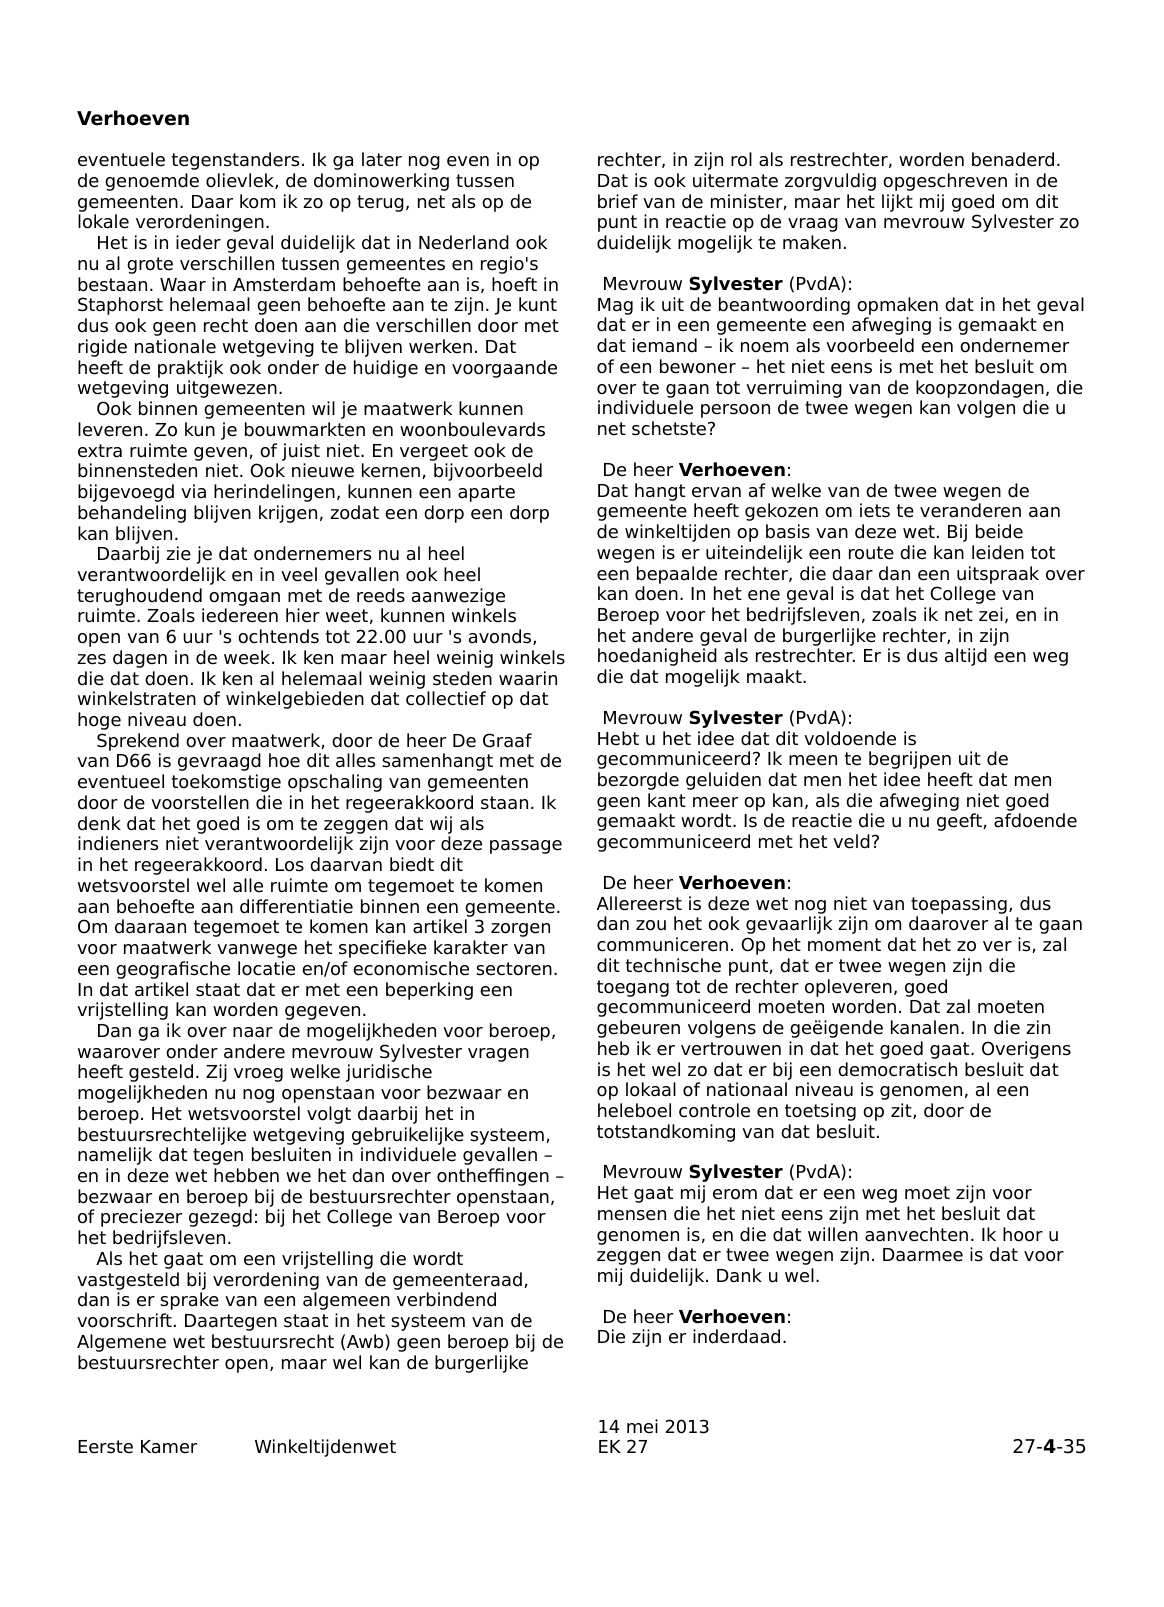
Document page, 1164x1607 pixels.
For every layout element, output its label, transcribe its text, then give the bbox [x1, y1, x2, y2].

text Die zijn er inderdaad. [596, 1327, 1087, 1348]
text Dan ga ik over naar de mogelijkheden voor beroep, waarover onder andere mevrouw Sylvester vragen heeft gesteld. Zij vroeg welke juridische mogelijkheden nu nog openstaan voor bezwaar en beroep. Het wetsvoorstel volgt daarbij het in bestuursrechtelijke wetgeving gebruikelijke systeem, namelijk dat tegen besluiten in individuele gevallen – en in deze wet hebben we het dan over ontheffingen – bezwaar en beroep bij de bestuursrechter openstaan, of preciezer gezegd: bij het College van Beroep voor het bedrijfsleven. [77, 1021, 567, 1249]
text Het is in ieder geval duidelijk dat in Nederland ook nu al grote verschillen tussen gemeentes en regio's bestaan. Waar in Amsterdam behoefte aan is, hoeft in Staphorst helemaal geen behoefte aan te zijn. Je kunt dus ook geen recht doen aan die verschillen door met rigide nationale wetgeving te blijven werken. Dat heeft de praktijk ook onder de huidige en voorgaande wetgeving uitgewezen. [77, 233, 567, 399]
text Mevrouw Sylvester (PvdA): [596, 1162, 1087, 1183]
text De heer Verhoeven: [596, 873, 1087, 893]
text Mag ik uit de beantwoording opmaken dat in het geval dat er in een gemeente een afweging is gemaakt en dat iemand – ik noem als voorbeeld een ondernemer of een bewoner – het niet eens is met het besluit om over te gaan tot verruiming van de koopzondagen, die individuele persoon de twee wegen kan volgen die u net schetste? [596, 294, 1087, 440]
text De heer Verhoeven: [596, 460, 1087, 480]
text rechter, in zijn rol als restrechter, worden benaderd. Dat is ook uitermate zorgvuldig opgeschreven in de brief van de minister, maar het lijkt mij goed om dit punt in reactie op de vraag van mevrouw Sylvester zo duidelijk mogelijk te maken. [596, 150, 1087, 254]
text Dat hangt ervan af welke van de twee wegen de gemeente heeft gekozen om iets te veranderen aan de winkeltijden op basis van deze wet. Bij beide wegen is er uiteindelijk een route die kan leiden tot een bepaalde rechter, die daar dan een uitspraak over kan doen. In het ene geval is dat het College van Beroep voor het bedrijfsleven, zoals ik net zei, en in het andere geval de burgerlijke rechter, in zijn hoedanigheid als restrechter. Er is dus altijd een weg die dat mogelijk maakt. [596, 480, 1087, 688]
text De heer Verhoeven: [596, 1307, 1087, 1327]
text Het gaat mij erom dat er een weg moet zijn voor mensen die het niet eens zijn met het besluit dat genomen is, en die dat willen aanvechten. Ik hoor u zeggen dat er twee wegen zijn. Daarmee is dat voor mij duidelijk. Dank u wel. [596, 1183, 1087, 1287]
text Allereerst is deze wet nog niet van toepassing, dus dan zou het ook gevaarlijk zijn om daarover al te gaan communiceren. Op het moment dat het zo ver is, zal dit technische punt, dat er twee wegen zijn die toegang tot de rechter opleveren, goed gecommuniceerd moeten worden. Dat zal moeten gebeuren volgens de geëigende kanalen. In die zin heb ik er vertrouwen in dat het goed gaat. Overigens is het wel zo dat er bij een democratisch besluit dat op lokaal of nationaal niveau is genomen, al een heleboel controle en toetsing op zit, door de totstandkoming van dat besluit. [596, 893, 1087, 1142]
text Sprekend over maatwerk, door de heer De Graaf van D66 is gevraagd hoe dit alles samenhangt met de eventueel toekomstige opschaling van gemeenten door de voorstellen die in het regeerakkoord staan. Ik denk dat het goed is om te zeggen dat wij als indieners niet verantwoordelijk zijn voor deze passage in het regeerakkoord. Los daarvan biedt dit wetsvoorstel wel alle ruimte om tegemoet te komen aan behoefte aan differentiatie binnen een gemeente. Om daaraan tegemoet te komen kan artikel 3 zorgen voor maatwerk vanwege het specifieke karakter van een geografische locatie en/of economische sectoren. In dat artikel staat dat er met een beperking een vrijstelling kan worden gegeven. [77, 731, 567, 1021]
text Ook binnen gemeenten wil je maatwerk kunnen leveren. Zo kun je bouwmarkten en woonboulevards extra ruimte geven, of juist niet. En vergeet ook de binnensteden niet. Ook nieuwe kernen, bijvoorbeeld bijgevoegd via herindelingen, kunnen een aparte behandeling blijven krijgen, zodat een dorp een dorp kan blijven. [77, 399, 567, 544]
text Mevrouw Sylvester (PvdA): [596, 708, 1087, 728]
text Daarbij zie je dat ondernemers nu al heel verantwoordelijk en in veel gevallen ook heel terughoudend omgaan met de reeds aanwezige ruimte. Zoals iedereen hier weet, kunnen winkels open van 6 uur 's ochtends tot 22.00 uur 's avonds, zes dagen in de week. Ik ken maar heel weinig winkels die dat doen. Ik ken al helemaal weinig steden waarin winkelstraten of winkelgebieden dat collectief op dat hoge niveau doen. [77, 544, 567, 731]
text eventuele tegenstanders. Ik ga later nog even in op de genoemde olievlek, de dominowerking tussen gemeenten. Daar kom ik zo op terug, net als op de lokale verordeningen. [77, 150, 567, 233]
text Als het gaat om een vrijstelling die wordt vastgesteld bij verordening van de gemeenteraad, dan is er sprake van een algemeen verbindend voorschrift. Daartegen staat in het systeem van de Algemene wet bestuursrecht (Awb) geen beroep bij de bestuursrechter open, maar wel kan de burgerlijke [77, 1249, 567, 1373]
text Hebt u het idee dat dit voldoende is gecommuniceerd? Ik meen te begrijpen uit de bezorgde geluiden dat men het idee heeft dat men geen kant meer op kan, als die afweging niet goed gemaakt wordt. Is de reactie die u nu geeft, afdoende gecommuniceerd met het veld? [596, 728, 1087, 853]
text Mevrouw Sylvester (PvdA): [596, 274, 1087, 294]
